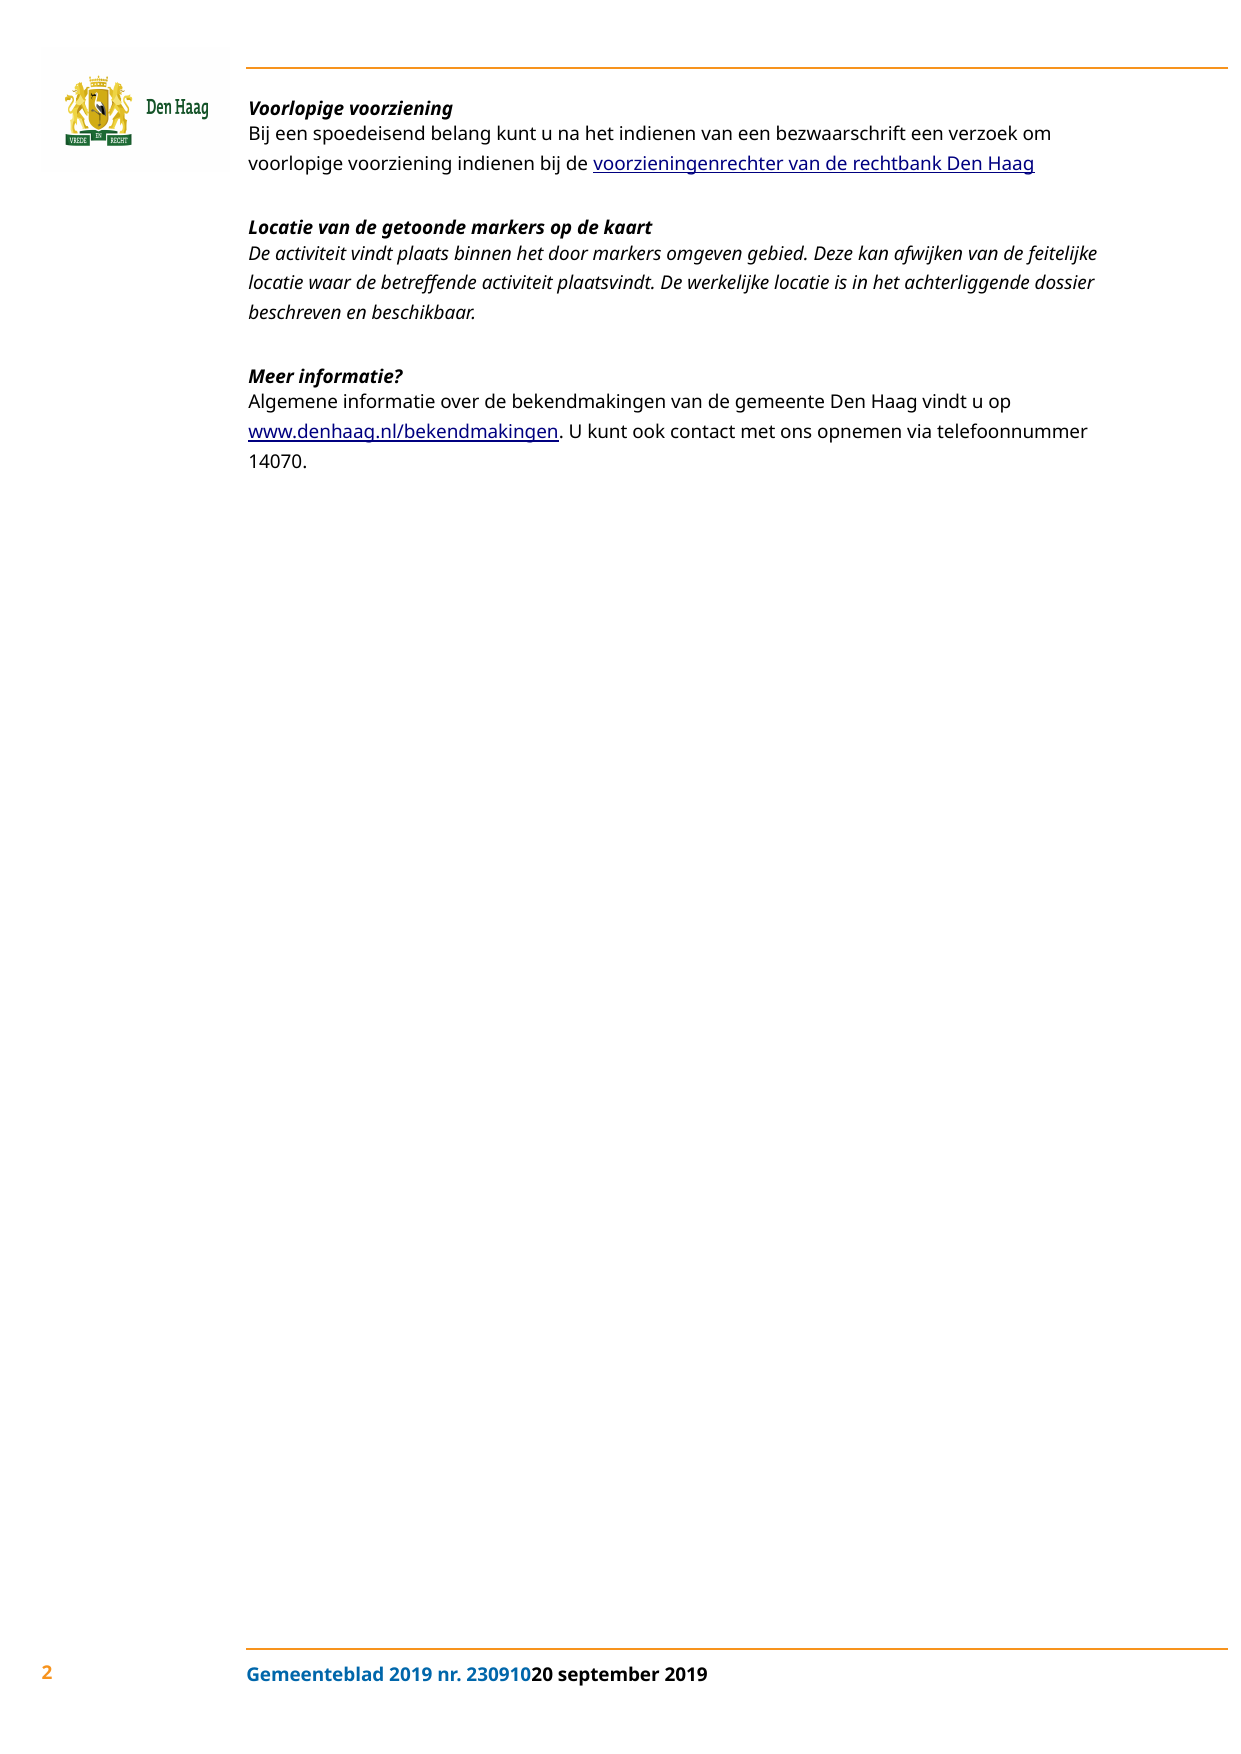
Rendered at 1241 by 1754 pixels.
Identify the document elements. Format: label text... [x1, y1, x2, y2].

text Locatie van de getoonde markers op de kaart [248, 214, 1152, 240]
picture [41, 47, 231, 172]
text Algemene informatie over de bekendmakingen van de gemeente Den Haag vindt u op www.denhaag.nl/bekendmakingen. U kunt ook contact met ons opnemen via telefoonnummer 14070. [248, 389, 1152, 473]
text Bij een spoedeisend belang kunt u na het indienen van een bezwaarschrift een verzoek om voorlopige voorziening indienen bij de voorzieningenrechter van de rechtbank Den Haag [248, 121, 1152, 176]
text De activiteit vindt plaats binnen het door markers omgeven gebied. Deze kan afwijken van de feitelijke locatie waar de betreffende activiteit plaatsvindt. De werkelijke locatie is in het achterliggende dossier beschreven en beschikbaar. [248, 240, 1152, 325]
text Voorlopige voorziening [248, 95, 1152, 121]
text Meer informatie? [248, 363, 1152, 389]
